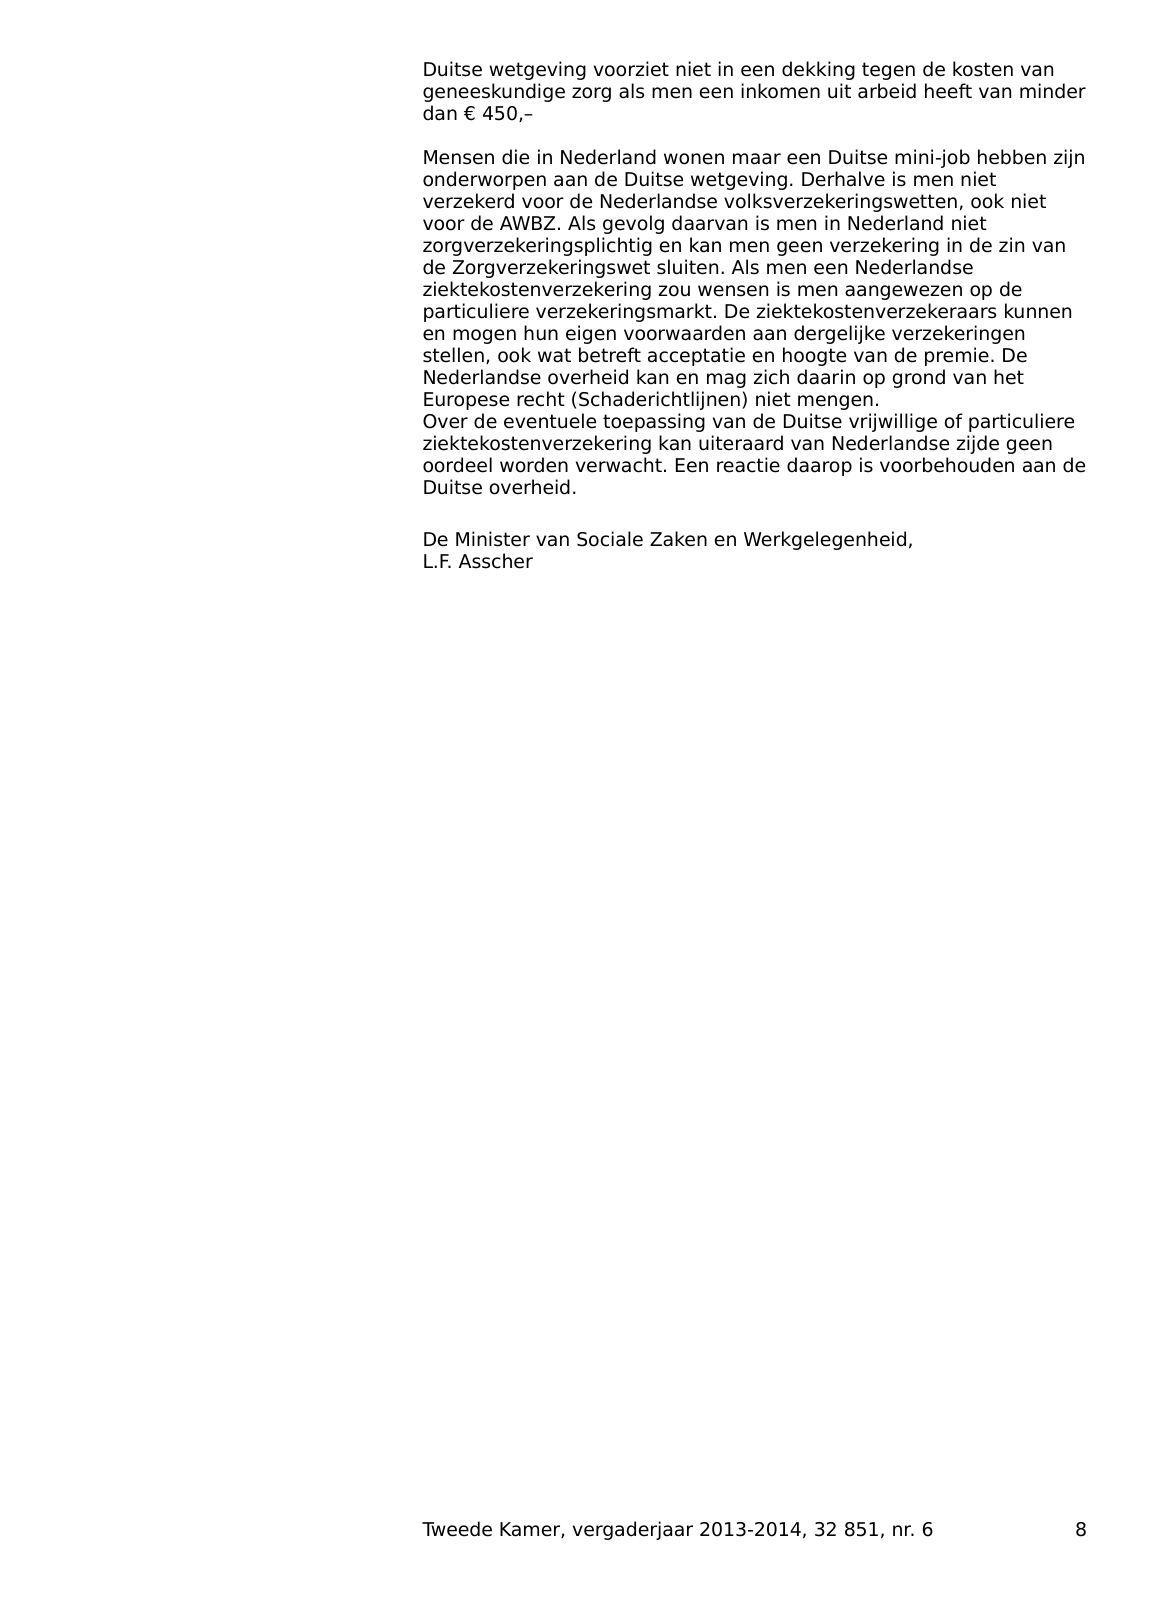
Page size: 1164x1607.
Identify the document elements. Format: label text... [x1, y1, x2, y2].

text Mensen die in Nederland wonen maar een Duitse mini-job hebben zijn onderworpen aan de Duitse wetgeving. Derhalve is men niet verzekerd voor de Nederlandse volksverzekeringswetten, ook niet voor de AWBZ. Als gevolg daarvan is men in Nederland niet zorgverzekeringsplichtig en kan men geen verzekering in de zin van de Zorgverzekeringswet sluiten. Als men een Nederlandse ziektekostenverzekering zou wensen is men aangewezen op de particuliere verzekeringsmarkt. De ziektekostenverzekeraars kunnen en mogen hun eigen voorwaarden aan dergelijke verzekeringen stellen, ook wat betreft acceptatie en hoogte van de premie. De Nederlandse overheid kan en mag zich daarin op grond van het Europese recht (Schaderichtlijnen) niet mengen. [422, 147, 1087, 411]
text Over de eventuele toepassing van de Duitse vrijwillige of particuliere ziektekostenverzekering kan uiteraard van Nederlandse zijde geen oordeel worden verwacht. Een reactie daarop is voorbehouden aan de Duitse overheid. [422, 411, 1087, 499]
text De Minister van Sociale Zaken en Werkgelegenheid, L.F. Asscher [422, 529, 1087, 573]
text Duitse wetgeving voorziet niet in een dekking tegen de kosten van geneeskundige zorg als men een inkomen uit arbeid heeft van minder dan € 450,– [422, 59, 1087, 125]
